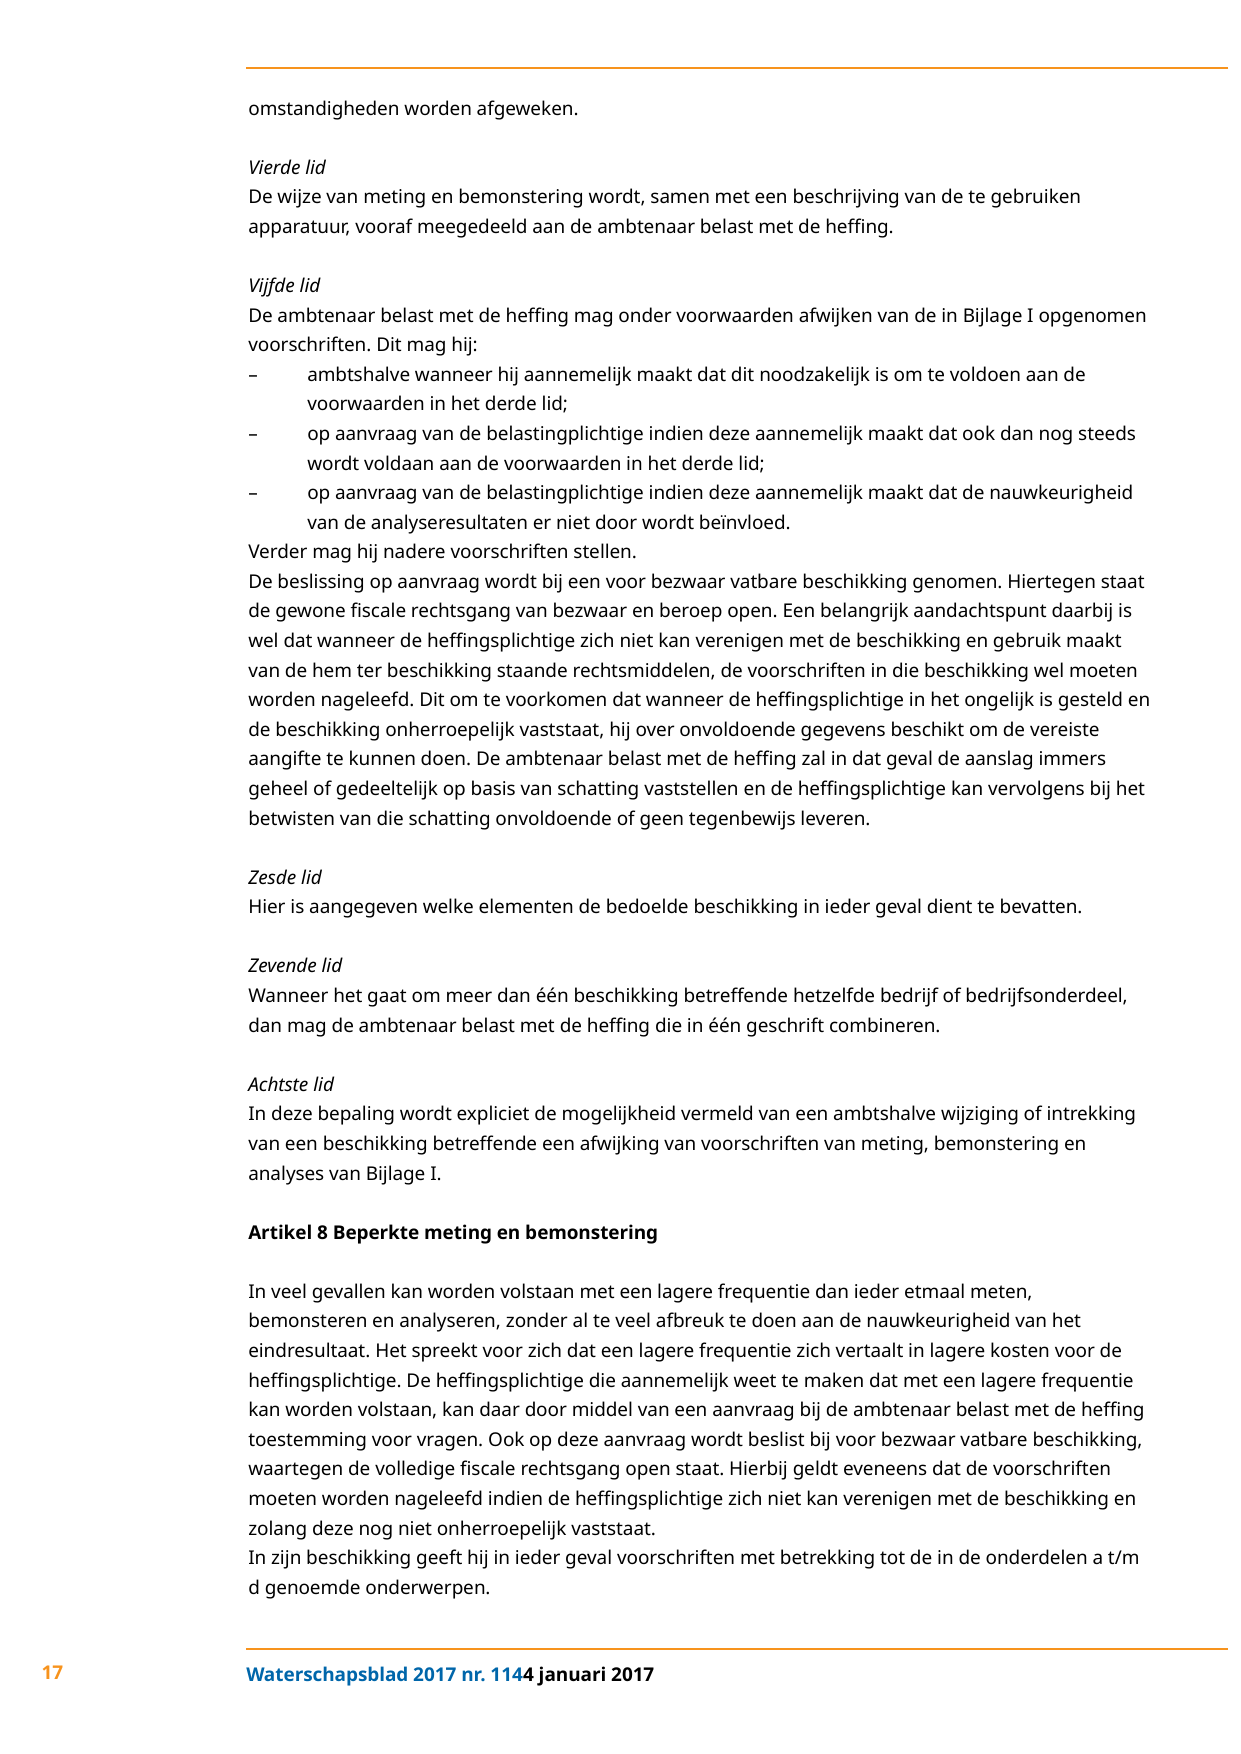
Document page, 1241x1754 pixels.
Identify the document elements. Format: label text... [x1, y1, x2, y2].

text Hier is aangegeven welke elementen de bedoelde beschikking in ieder geval dient te bevatten. [248, 893, 1152, 919]
text Achtste lid [248, 1071, 1152, 1097]
text Vierde lid [248, 154, 1152, 180]
text Verder mag hij nadere voorschriften stellen. [248, 538, 1152, 564]
picture [41, 47, 231, 172]
text In zijn beschikking geeft hij in ieder geval voorschriften met betrekking tot de in de onderdelen a t/m d genoemde onderwerpen. [248, 1544, 1152, 1600]
list op aanvraag van de belastingplichtige indien deze aannemelijk maakt dat de nauwkeurigheid van de analyseresultaten er niet door wordt beïnvloed. [248, 479, 1152, 535]
text De ambtenaar belast met de heffing mag onder voorwaarden afwijken van de in Bijlage I opgenomen voorschriften. Dit mag hij: [248, 302, 1152, 357]
text De wijze van meting en bemonstering wordt, samen met een beschrijving van de te gebruiken apparatuur, vooraf meegedeeld aan de ambtenaar belast met de heffing. [248, 183, 1152, 239]
text In deze bepaling wordt expliciet de mogelijkheid vermeld van een ambtshalve wijziging of intrekking van een beschikking betreffende een afwijking van voorschriften van meting, bemonstering en analyses van Bijlage I. [248, 1101, 1152, 1186]
text Zesde lid [248, 864, 1152, 890]
text Zevende lid [248, 953, 1152, 978]
text omstandigheden worden afgeweken. [248, 95, 1152, 121]
text Artikel 8 Beperkte meting en bemonstering [248, 1219, 1152, 1245]
list op aanvraag van de belastingplichtige indien deze aannemelijk maakt dat ook dan nog steeds wordt voldaan aan de voorwaarden in het derde lid; [248, 420, 1152, 476]
text Wanneer het gaat om meer dan één beschikking betreffende hetzelfde bedrijf of bedrijfsonderdeel, dan mag de ambtenaar belast met de heffing die in één geschrift combineren. [248, 982, 1152, 1038]
text In veel gevallen kan worden volstaan met een lagere frequentie dan ieder etmaal meten, bemonsteren en analyseren, zonder al te veel afbreuk te doen aan de nauwkeurigheid van het eindresultaat. Het spreekt voor zich dat een lagere frequentie zich vertaalt in lagere kosten voor de heffingsplichtige. De heffingsplichtige die aannemelijk weet te maken dat met een lagere frequentie kan worden volstaan, kan daar door middel van een aanvraag bij de ambtenaar belast met de heffing toestemming voor vragen. Ook op deze aanvraag wordt beslist bij voor bezwaar vatbare beschikking, waartegen de volledige fiscale rechtsgang open staat. Hierbij geldt eveneens dat de voorschriften moeten worden nageleefd indien de heffingsplichtige zich niet kan verenigen met de beschikking en zolang deze nog niet onherroepelijk vaststaat. [248, 1278, 1152, 1541]
text De beslissing op aanvraag wordt bij een voor bezwaar vatbare beschikking genomen. Hiertegen staat de gewone fiscale rechtsgang van bezwaar en beroep open. Een belangrijk aandachtspunt daarbij is wel dat wanneer de heffingsplichtige zich niet kan verenigen met de beschikking en gebruik maakt van de hem ter beschikking staande rechtsmiddelen, de voorschriften in die beschikking wel moeten worden nageleefd. Dit om te voorkomen dat wanneer de heffingsplichtige in het ongelijk is gesteld en de beschikking onherroepelijk vaststaat, hij over onvoldoende gegevens beschikt om de vereiste aangifte te kunnen doen. De ambtenaar belast met de heffing zal in dat geval de aanslag immers geheel of gedeeltelijk op basis van schatting vaststellen en de heffingsplichtige kan vervolgens bij het betwisten van die schatting onvoldoende of geen tegenbewijs leveren. [248, 568, 1152, 831]
list ambtshalve wanneer hij aannemelijk maakt dat dit noodzakelijk is om te voldoen aan de voorwaarden in het derde lid; [248, 361, 1152, 416]
text Vijfde lid [248, 272, 1152, 298]
